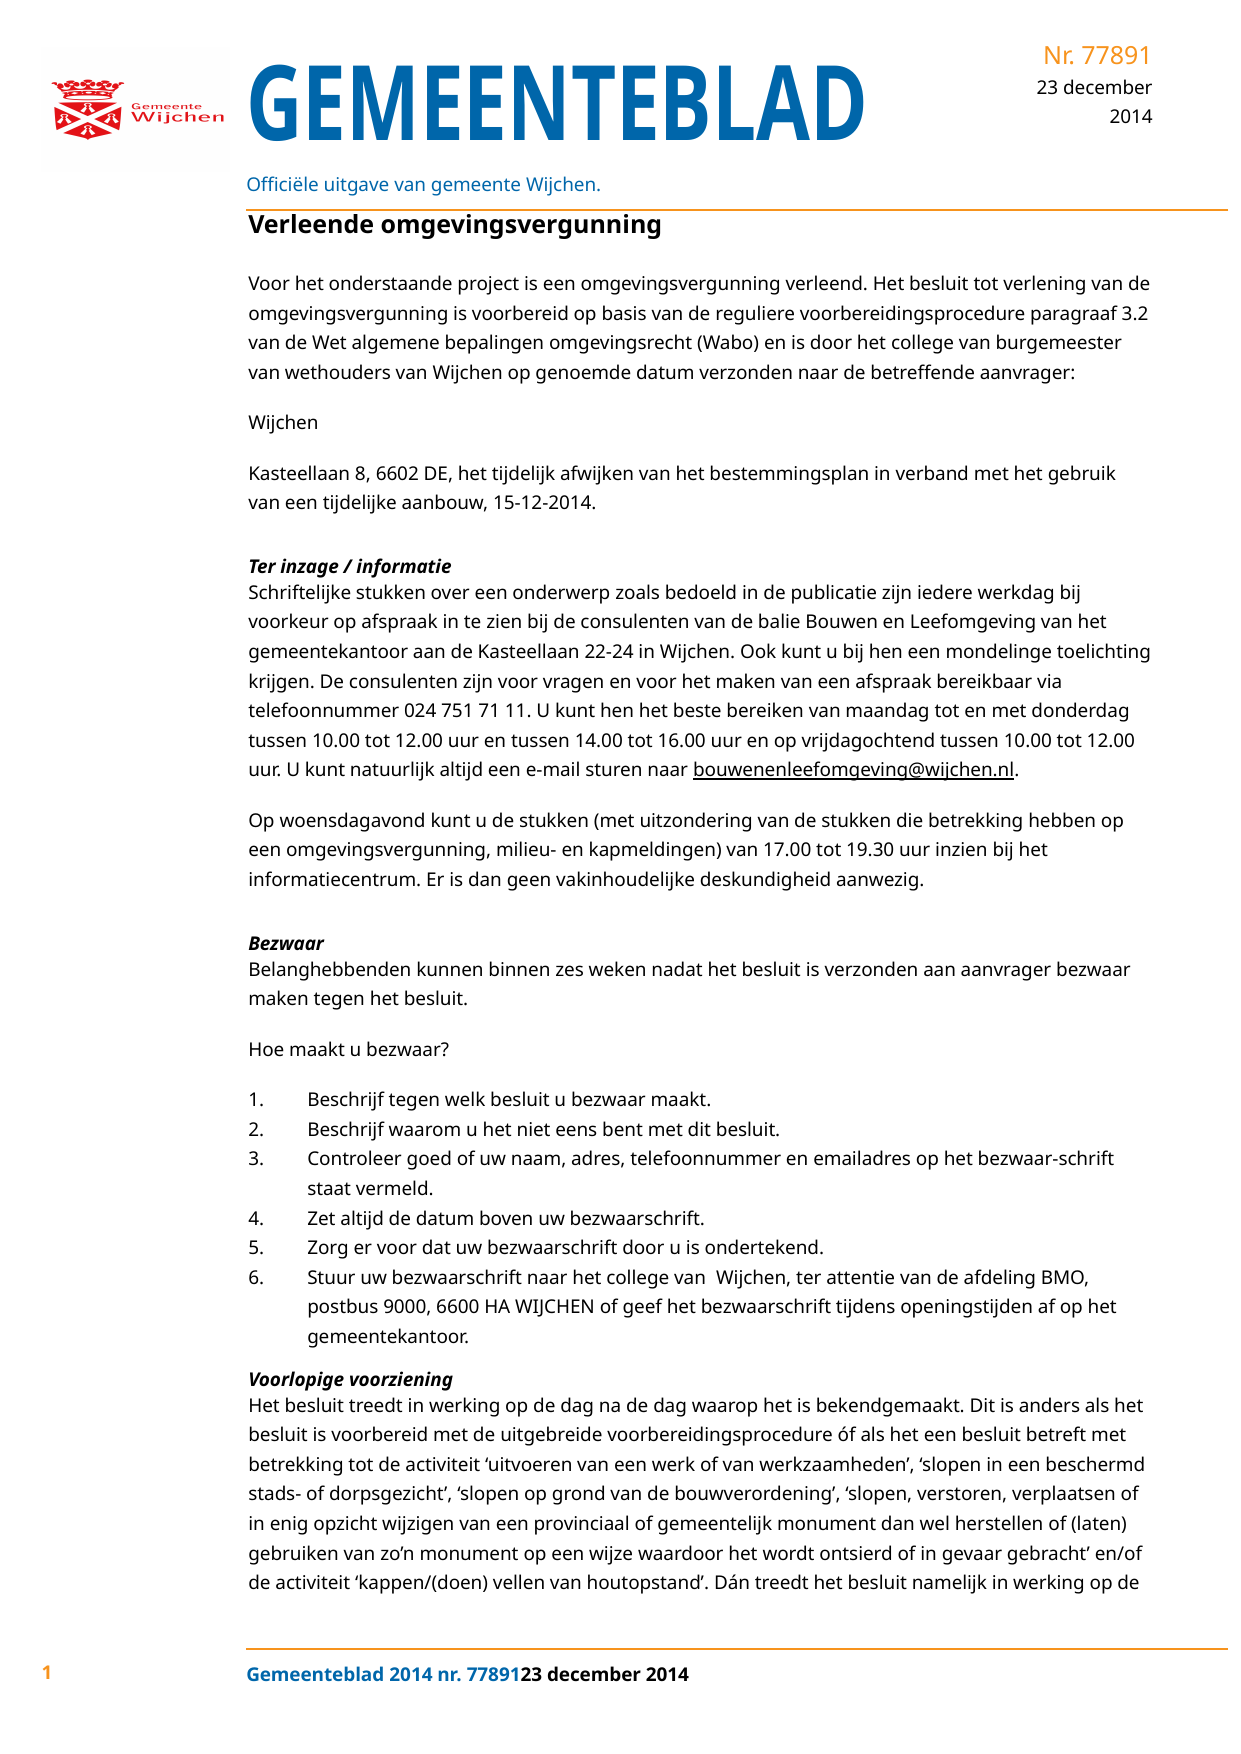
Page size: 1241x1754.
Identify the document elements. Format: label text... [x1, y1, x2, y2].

list Controleer goed of uw naam, adres, telefoonnummer en emailadres op het bezwaar-schrift staat vermeld. [248, 1146, 1152, 1201]
text Belanghebbenden kunnen binnen zes weken nadat het besluit is verzonden aan aanvrager bezwaar maken tegen het besluit. [248, 956, 1152, 1011]
picture [41, 47, 231, 172]
list Zorg er voor dat uw bezwaarschrift door u is ondertekend. [248, 1234, 1152, 1260]
text Hoe maakt u bezwaar? [248, 1036, 1152, 1062]
text Voorlopige voorziening [248, 1366, 1152, 1392]
text Bezwaar [248, 930, 1152, 956]
text Wijchen [248, 409, 1152, 435]
list Beschrijf waarom u het niet eens bent met dit besluit. [248, 1116, 1152, 1142]
text Het besluit treedt in werking op de dag na de dag waarop het is bekendgemaakt. Dit is anders als het besluit is voorbereid met de uitgebreide voorbereidingsprocedure óf als het een besluit betreft met betrekking tot de activiteit ‘uitvoeren van een werk of van werkzaamheden’, ‘slopen in een beschermd stads- of dorpsgezicht’, ‘slopen op grond van de bouwverordening’, ‘slopen, verstoren, verplaatsen of in enig opzicht wijzigen van een provinciaal of gemeentelijk monument dan wel herstellen of (laten) gebruiken van zo’n monument op een wijze waardoor het wordt ontsierd of in gevaar gebracht’ en/of de activiteit ‘kappen/(doen) vellen van houtopstand’. Dán treedt het besluit namelijk in werking op de [248, 1392, 1152, 1595]
list Beschrijf tegen welk besluit u bezwaar maakt. [248, 1086, 1152, 1112]
text Kasteellaan 8, 6602 DE, het tijdelijk afwijken van het bestemmingsplan in verband met het gebruik van een tijdelijke aanbouw, 15-12-2014. [248, 460, 1152, 515]
list Stuur uw bezwaarschrift naar het college van Wijchen, ter attentie van de afdeling BMO, postbus 9000, 6600 HA WIJCHEN of geef het bezwaarschrift tijdens openingstijden af op het gemeentekantoor. [248, 1264, 1152, 1349]
list Zet altijd de datum boven uw bezwaarschrift. [248, 1205, 1152, 1230]
text Schriftelijke stukken over een onderwerp zoals bedoeld in de publicatie zijn iedere werkdag bij voorkeur op afspraak in te zien bij de consulenten van de balie Bouwen en Leefomgeving van het gemeentekantoor aan de Kasteellaan 22-24 in Wijchen. Ook kunt u bij hen een mondelinge toelichting krijgen. De consulenten zijn voor vragen en voor het maken van een afspraak bereikbaar via telefoonnummer 024 751 71 11. U kunt hen het beste bereiken van maandag tot en met donderdag tussen 10.00 tot 12.00 uur en tussen 14.00 tot 16.00 uur en op vrijdagochtend tussen 10.00 tot 12.00 uur. U kunt natuurlijk altijd een e-mail sturen naar bouwenenleefomgeving@wijchen.nl. [248, 579, 1152, 782]
text Op woensdagavond kunt u de stukken (met uitzondering van de stukken die betrekking hebben op een omgevingsvergunning, milieu- en kapmeldingen) van 17.00 tot 19.30 uur inzien bij het informatiecentrum. Er is dan geen vakinhoudelijke deskundigheid aanwezig. [248, 807, 1152, 892]
text Ter inzage / informatie [248, 553, 1152, 579]
text Verleende omgevingsvergunning [248, 211, 1152, 241]
text Voor het onderstaande project is een omgevingsvergunning verleend. Het besluit tot verlening van de omgevingsvergunning is voorbereid op basis van de reguliere voorbereidingsprocedure paragraaf 3.2 van de Wet algemene bepalingen omgevingsrecht (Wabo) en is door het college van burgemeester van wethouders van Wijchen op genoemde datum verzonden naar de betreffende aanvrager: [248, 270, 1152, 385]
